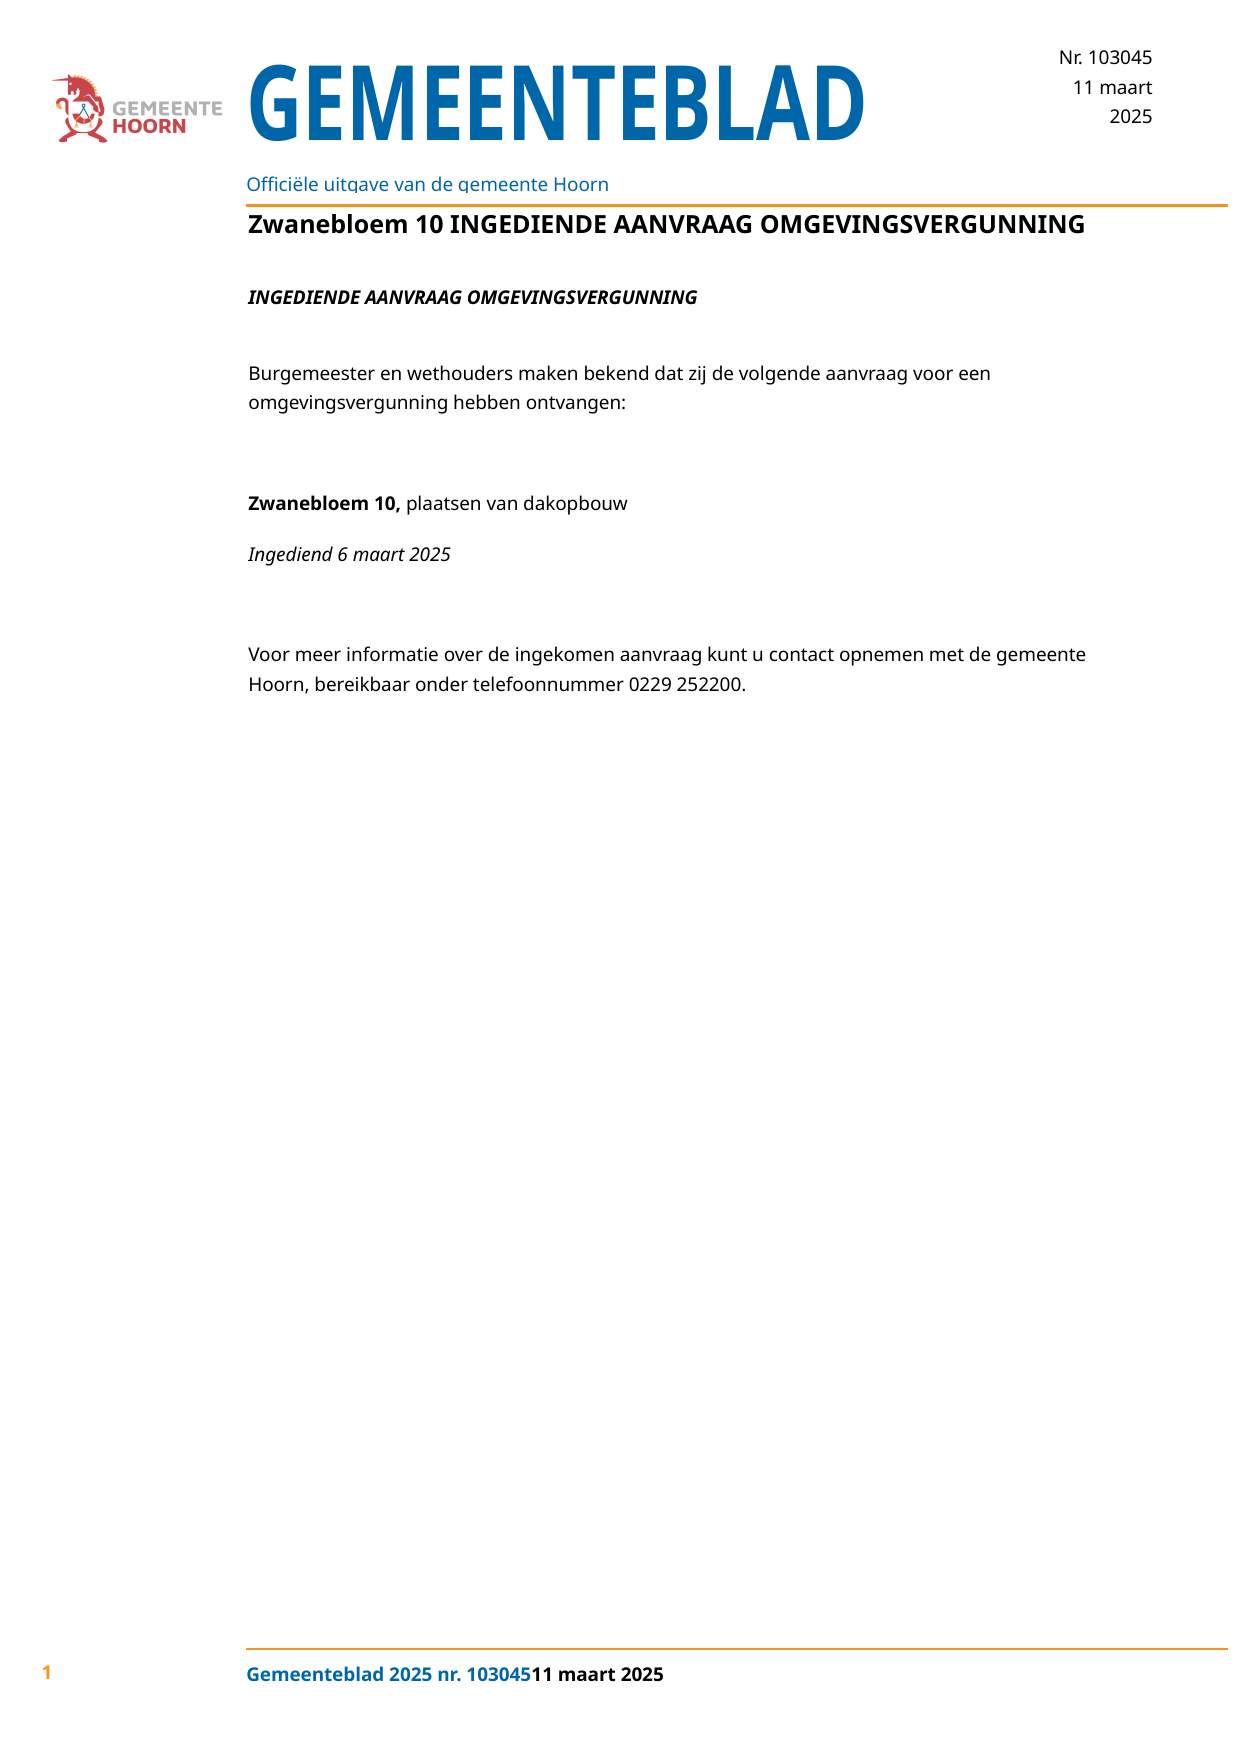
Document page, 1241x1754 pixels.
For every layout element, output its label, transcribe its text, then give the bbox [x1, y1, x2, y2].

text Voor meer informatie over de ingekomen aanvraag kunt u contact opnemen met de gemeente Hoorn, bereikbaar onder telefoonnummer 0229 252200. [248, 642, 1152, 697]
text Zwanebloem 10 INGEDIENDE AANVRAAG OMGEVINGSVERGUNNING [248, 207, 1152, 241]
text Burgemeester en wethouders maken bekend dat zij de volgende aanvraag voor een omgevingsvergunning hebben ontvangen: [248, 360, 1152, 415]
text INGEDIENDE AANVRAAG OMGEVINGSVERGUNNING [248, 284, 1152, 309]
picture [41, 47, 231, 172]
text Ingediend 6 maart 2025 [248, 541, 1152, 567]
text Zwanebloem 10, plaatsen van dakopbouw [248, 490, 1152, 516]
